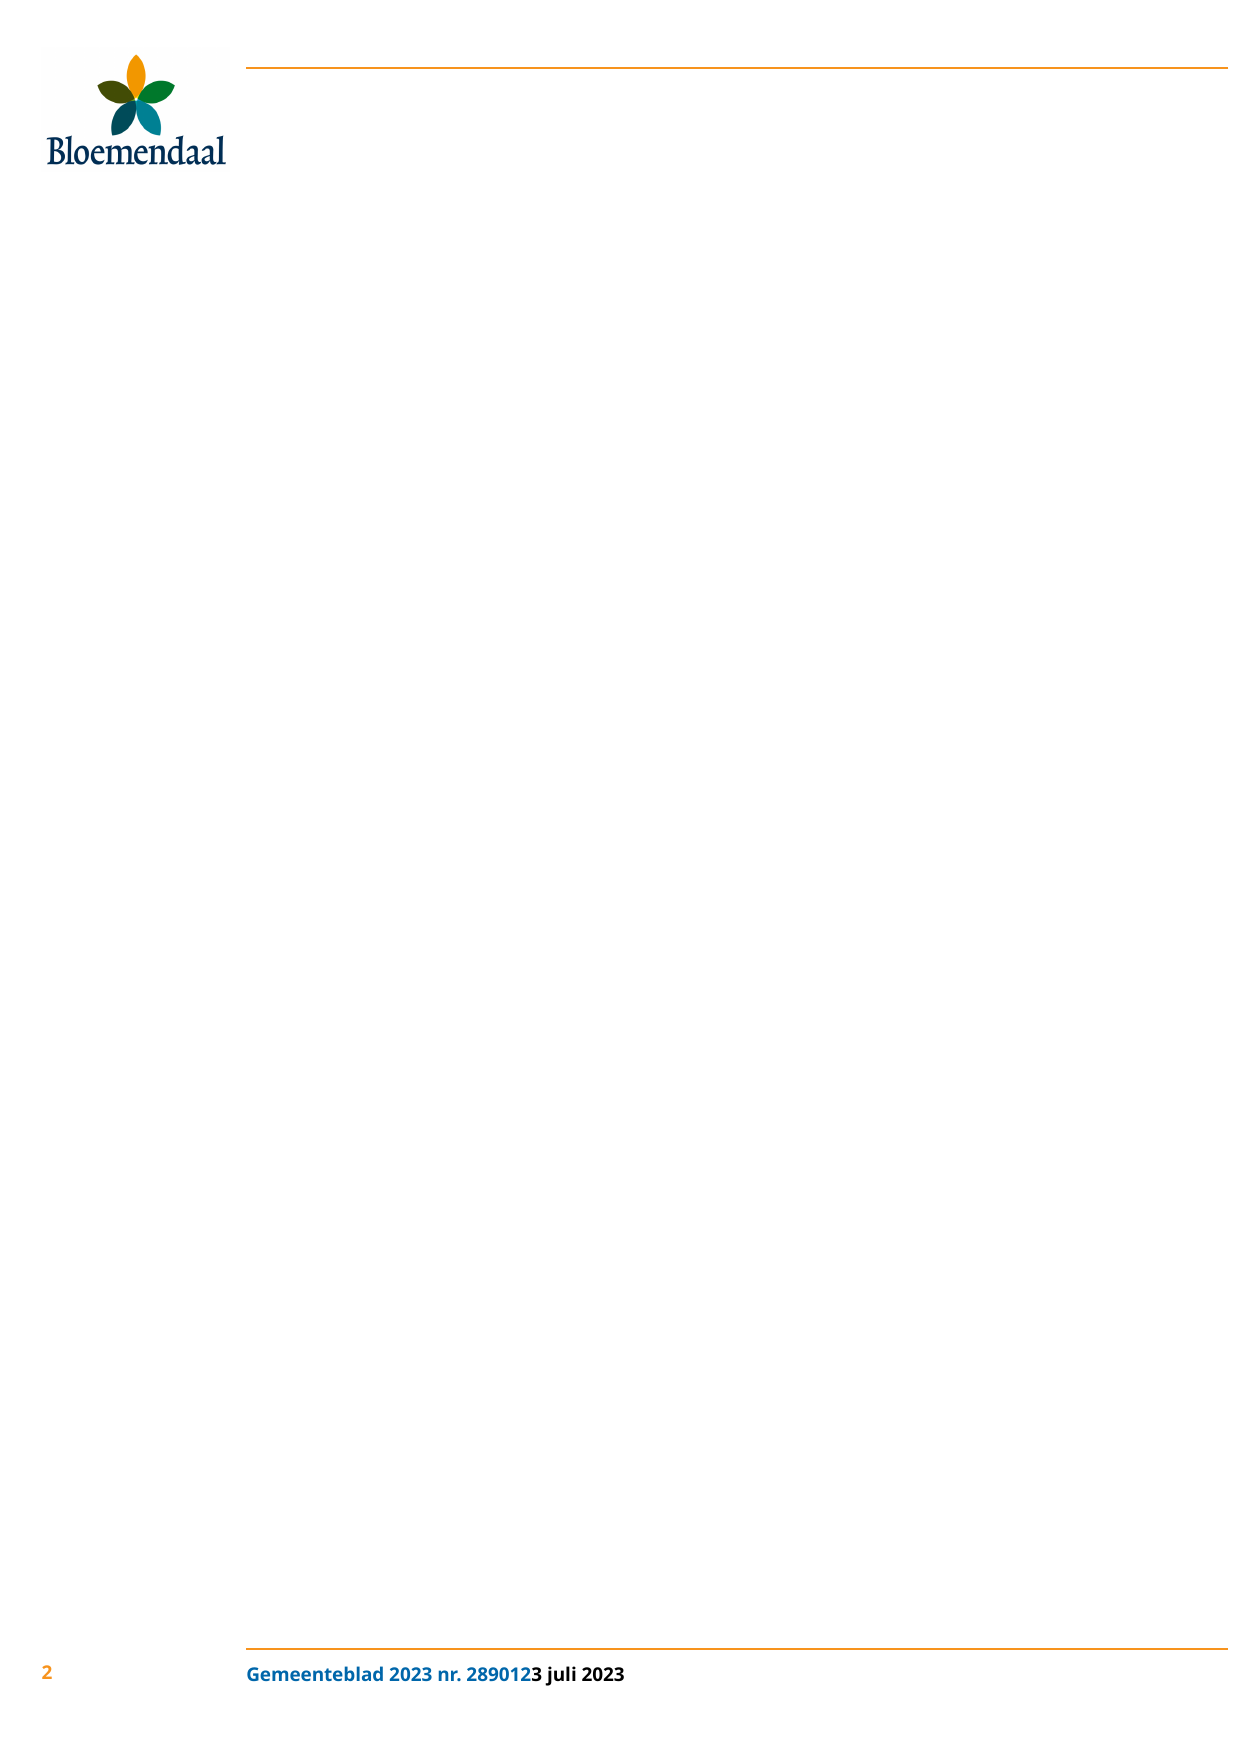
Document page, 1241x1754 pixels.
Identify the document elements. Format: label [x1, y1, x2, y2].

picture [41, 47, 231, 172]
